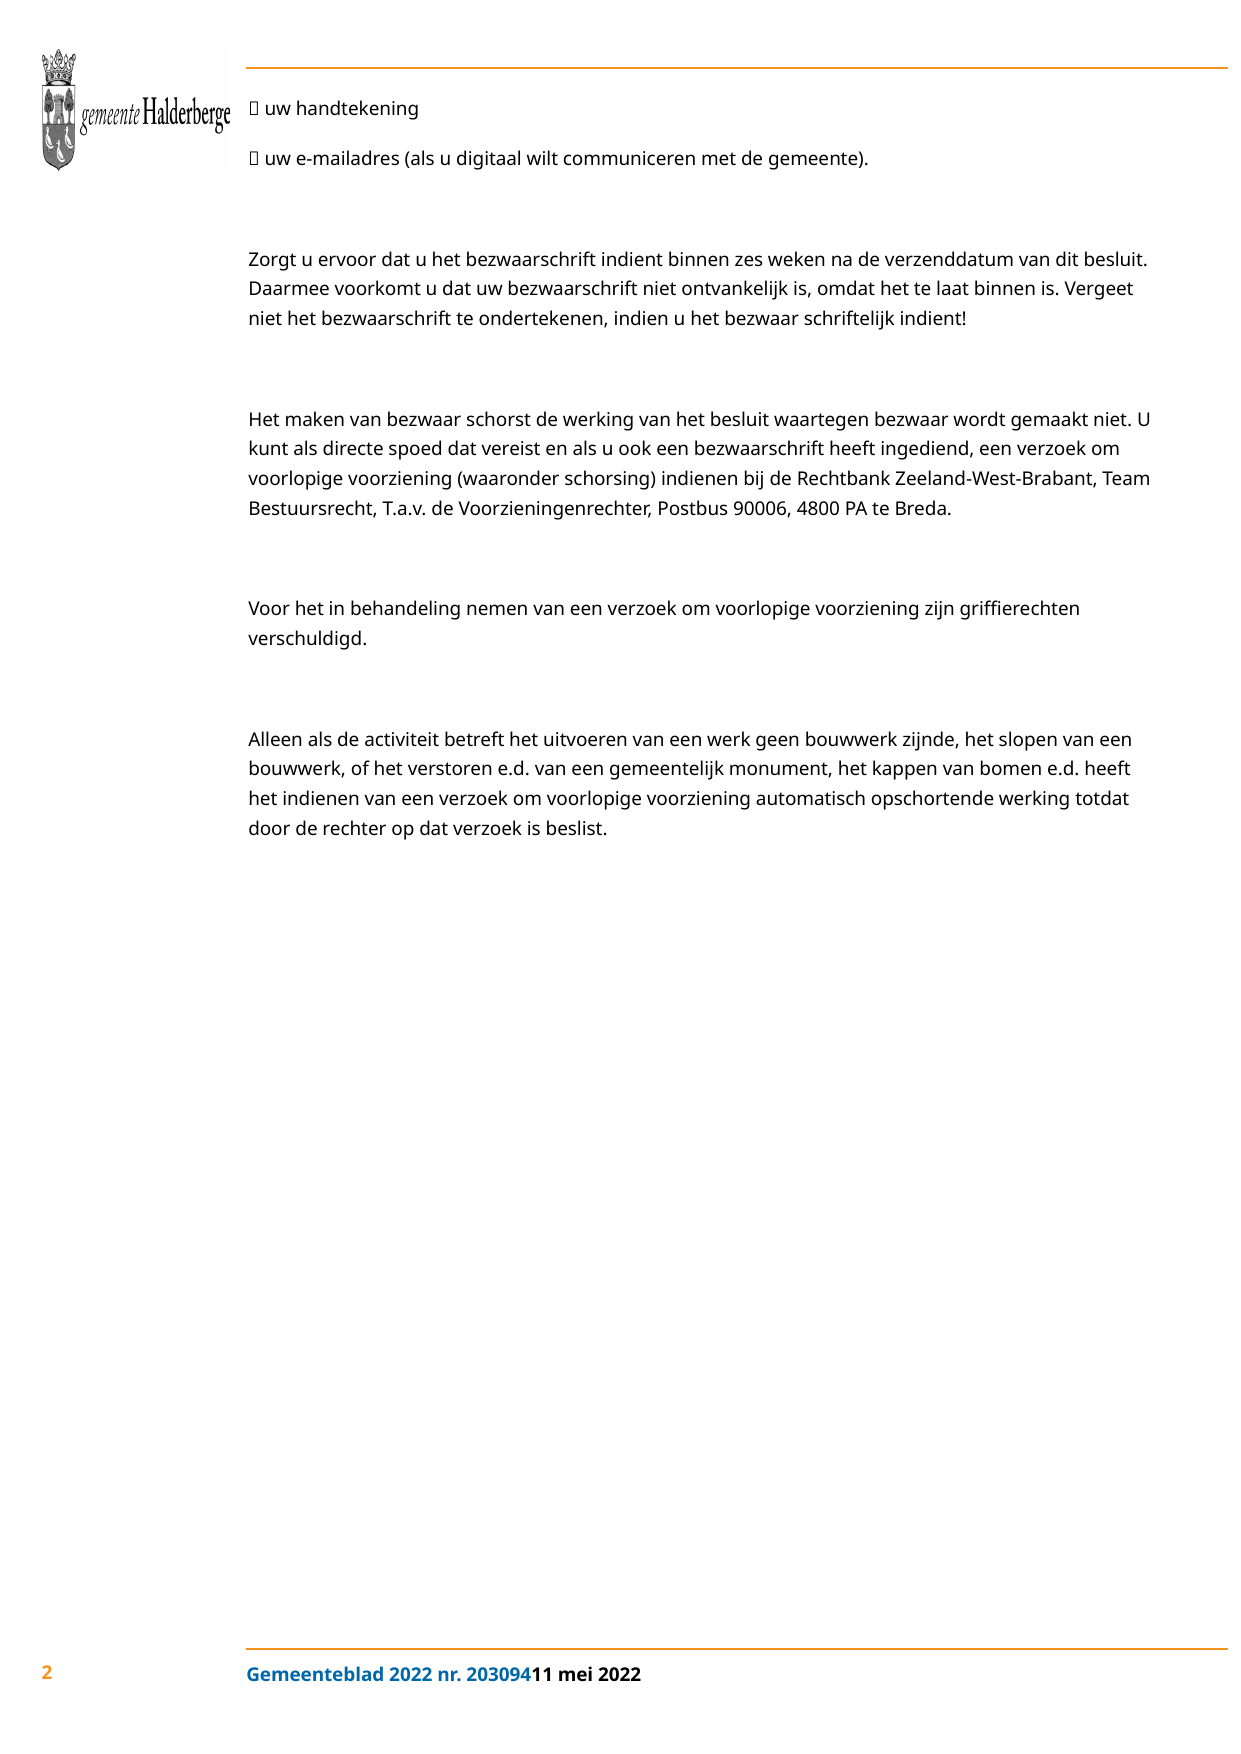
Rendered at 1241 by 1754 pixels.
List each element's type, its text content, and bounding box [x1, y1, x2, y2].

text Zorgt u ervoor dat u het bezwaarschrift indient binnen zes weken na de verzenddatum van dit besluit. Daarmee voorkomt u dat uw bezwaarschrift niet ontvankelijk is, omdat het te laat binnen is. Vergeet niet het bezwaarschrift te ondertekenen, indien u het bezwaar schriftelijk indient! [248, 246, 1152, 331]
text Het maken van bezwaar schorst de werking van het besluit waartegen bezwaar wordt gemaakt niet. U kunt als directe spoed dat vereist en als u ook een bezwaarschrift heeft ingediend, een verzoek om voorlopige voorziening (waaronder schorsing) indienen bij de Rechtbank Zeeland-West-Brabant, Team Bestuursrecht, T.a.v. de Voorzieningenrechter, Postbus 90006, 4800 PA te Breda. [248, 406, 1152, 521]
text Voor het in behandeling nemen van een verzoek om voorlopige voorziening zijn griffierechten verschuldigd. [248, 596, 1152, 651]
picture [41, 47, 231, 172]
text  uw e-mailadres (als u digitaal wilt communiceren met de gemeente). [248, 145, 1152, 171]
text  uw handtekening [248, 95, 1152, 121]
text Alleen als de activiteit betreft het uitvoeren van een werk geen bouwwerk zijnde, het slopen van een bouwwerk, of het verstoren e.d. van een gemeentelijk monument, het kappen van bomen e.d. heeft het indienen van een verzoek om voorlopige voorziening automatisch opschortende werking totdat door de rechter op dat verzoek is beslist. [248, 726, 1152, 841]
